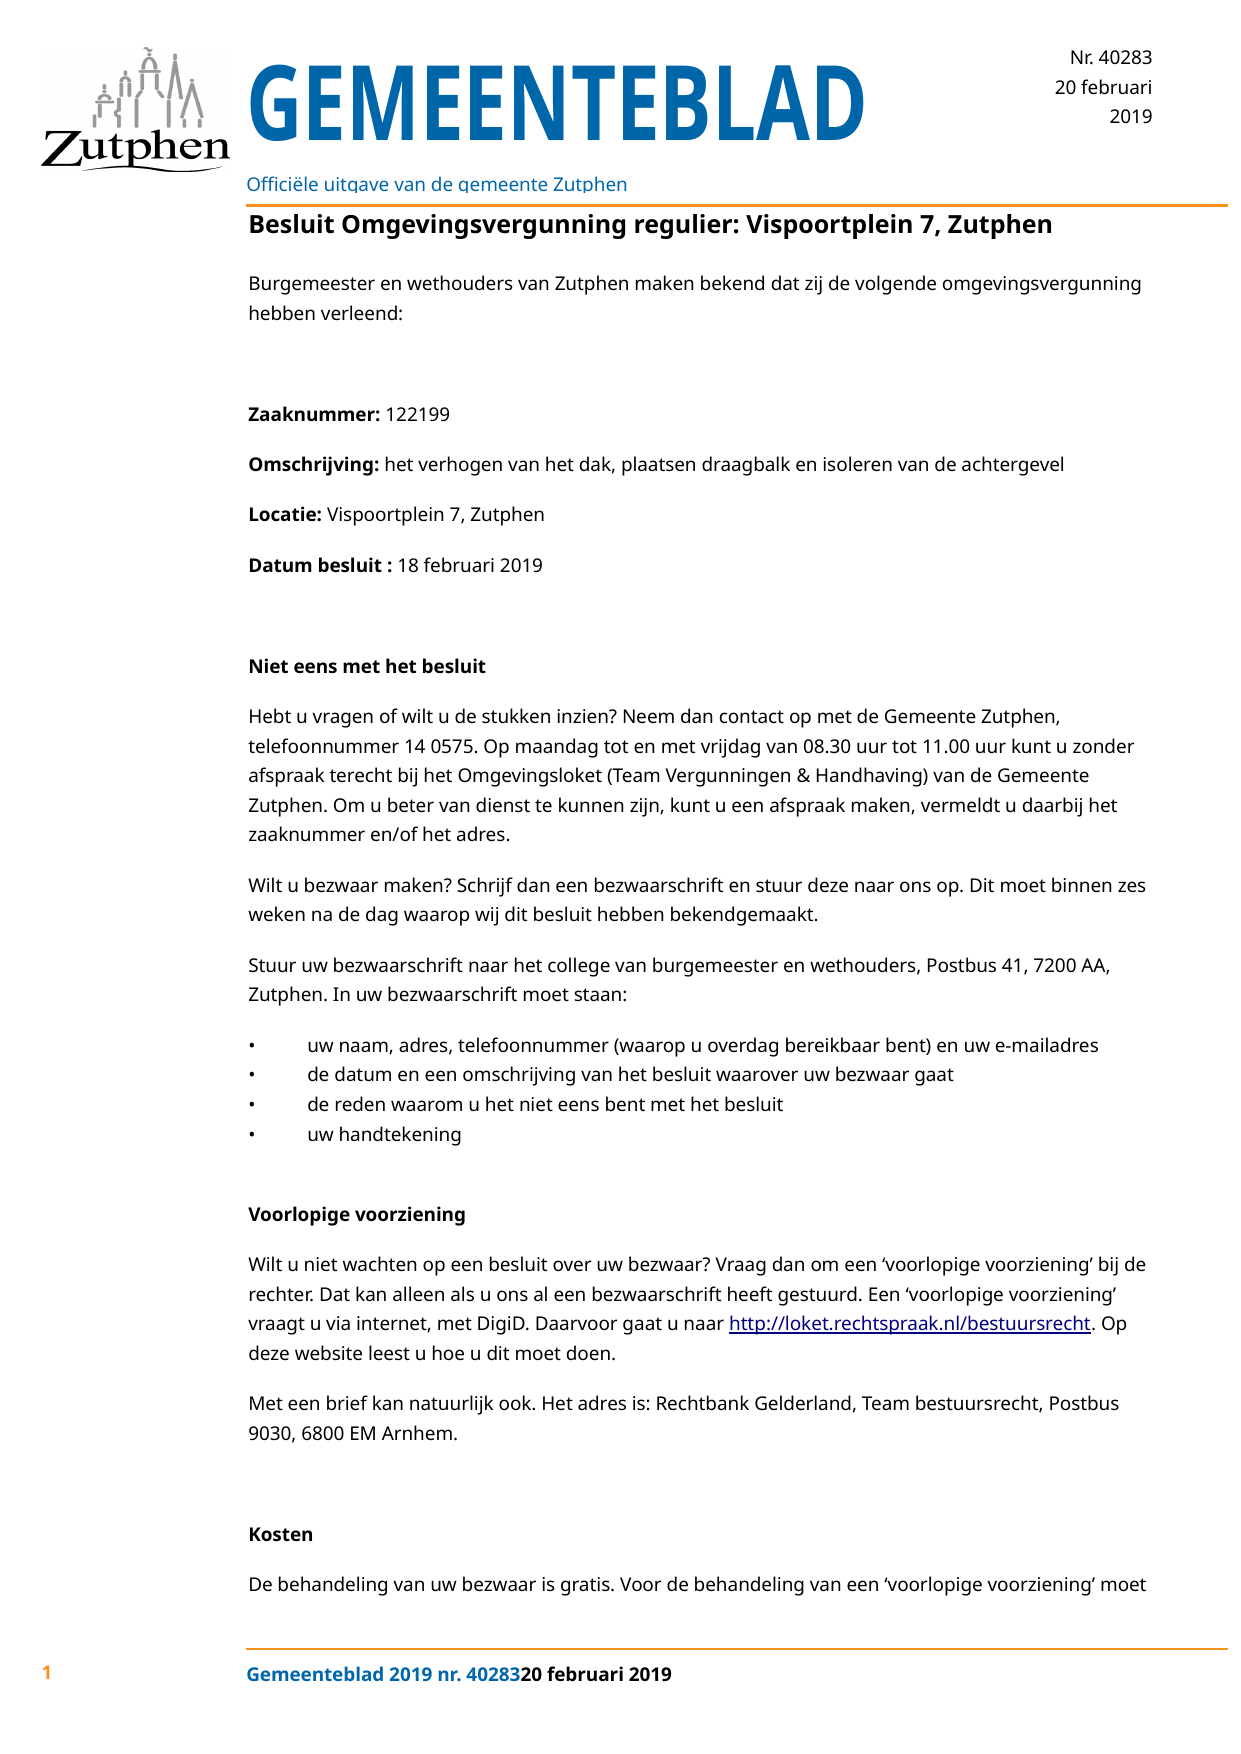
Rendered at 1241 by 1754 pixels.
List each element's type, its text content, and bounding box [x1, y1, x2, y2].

text Zaaknummer: 122199 [248, 401, 1152, 426]
text Niet eens met het besluit [248, 653, 1152, 678]
text Besluit Omgevingsvergunning regulier: Vispoortplein 7, Zutphen [248, 207, 1152, 241]
text Voorlopige voorziening [248, 1201, 1152, 1226]
text De behandeling van uw bezwaar is gratis. Voor de behandeling van een ‘voorlopige voorziening’ moet [248, 1571, 1152, 1597]
text Wilt u niet wachten op een besluit over uw bezwaar? Vraag dan om een ‘voorlopige voorziening’ bij de rechter. Dat kan alleen als u ons al een bezwaarschrift heeft gestuurd. Een ‘voorlopige voorziening’ vraagt u via internet, met DigiD. Daarvoor gaat u naar http://loket.rechtspraak.nl/bestuursrecht. Op deze website leest u hoe u dit moet doen. [248, 1251, 1152, 1366]
text Datum besluit : 18 februari 2019 [248, 552, 1152, 578]
text Hebt u vragen of wilt u de stukken inzien? Neem dan contact op met de Gemeente Zutphen, telefoonnummer 14 0575. Op maandag tot en met vrijdag van 08.30 uur tot 11.00 uur kunt u zonder afspraak terecht bij het Omgevingsloket (Team Vergunningen & Handhaving) van de Gemeente Zutphen. Om u beter van dienst te kunnen zijn, kunt u een afspraak maken, vermeldt u daarbij het zaaknummer en/of het adres. [248, 703, 1152, 847]
text Met een brief kan natuurlijk ook. Het adres is: Rechtbank Gelderland, Team bestuursrecht, Postbus 9030, 6800 EM Arnhem. [248, 1390, 1152, 1446]
picture [41, 47, 231, 172]
text Wilt u bezwaar maken? Schrijf dan een bezwaarschrift en stuur deze naar ons op. Dit moet binnen zes weken na de dag waarop wij dit besluit hebben bekendgemaakt. [248, 872, 1152, 927]
list de reden waarom u het niet eens bent met het besluit [248, 1091, 1152, 1117]
text Stuur uw bezwaarschrift naar het college van burgemeester en wethouders, Postbus 41, 7200 AA, Zutphen. In uw bezwaarschrift moet staan: [248, 952, 1152, 1007]
text Burgemeester en wethouders van Zutphen maken bekend dat zij de volgende omgevingsvergunning hebben verleend: [248, 270, 1152, 326]
list uw handtekening [248, 1121, 1152, 1146]
text Locatie: Vispoortplein 7, Zutphen [248, 502, 1152, 527]
list de datum en een omschrijving van het besluit waarover uw bezwaar gaat [248, 1062, 1152, 1087]
list uw naam, adres, telefoonnummer (waarop u overdag bereikbaar bent) en uw e-mailadres [248, 1032, 1152, 1058]
text Omschrijving: het verhogen van het dak, plaatsen draagbalk en isoleren van de achtergevel [248, 451, 1152, 477]
text Kosten [248, 1521, 1152, 1546]
